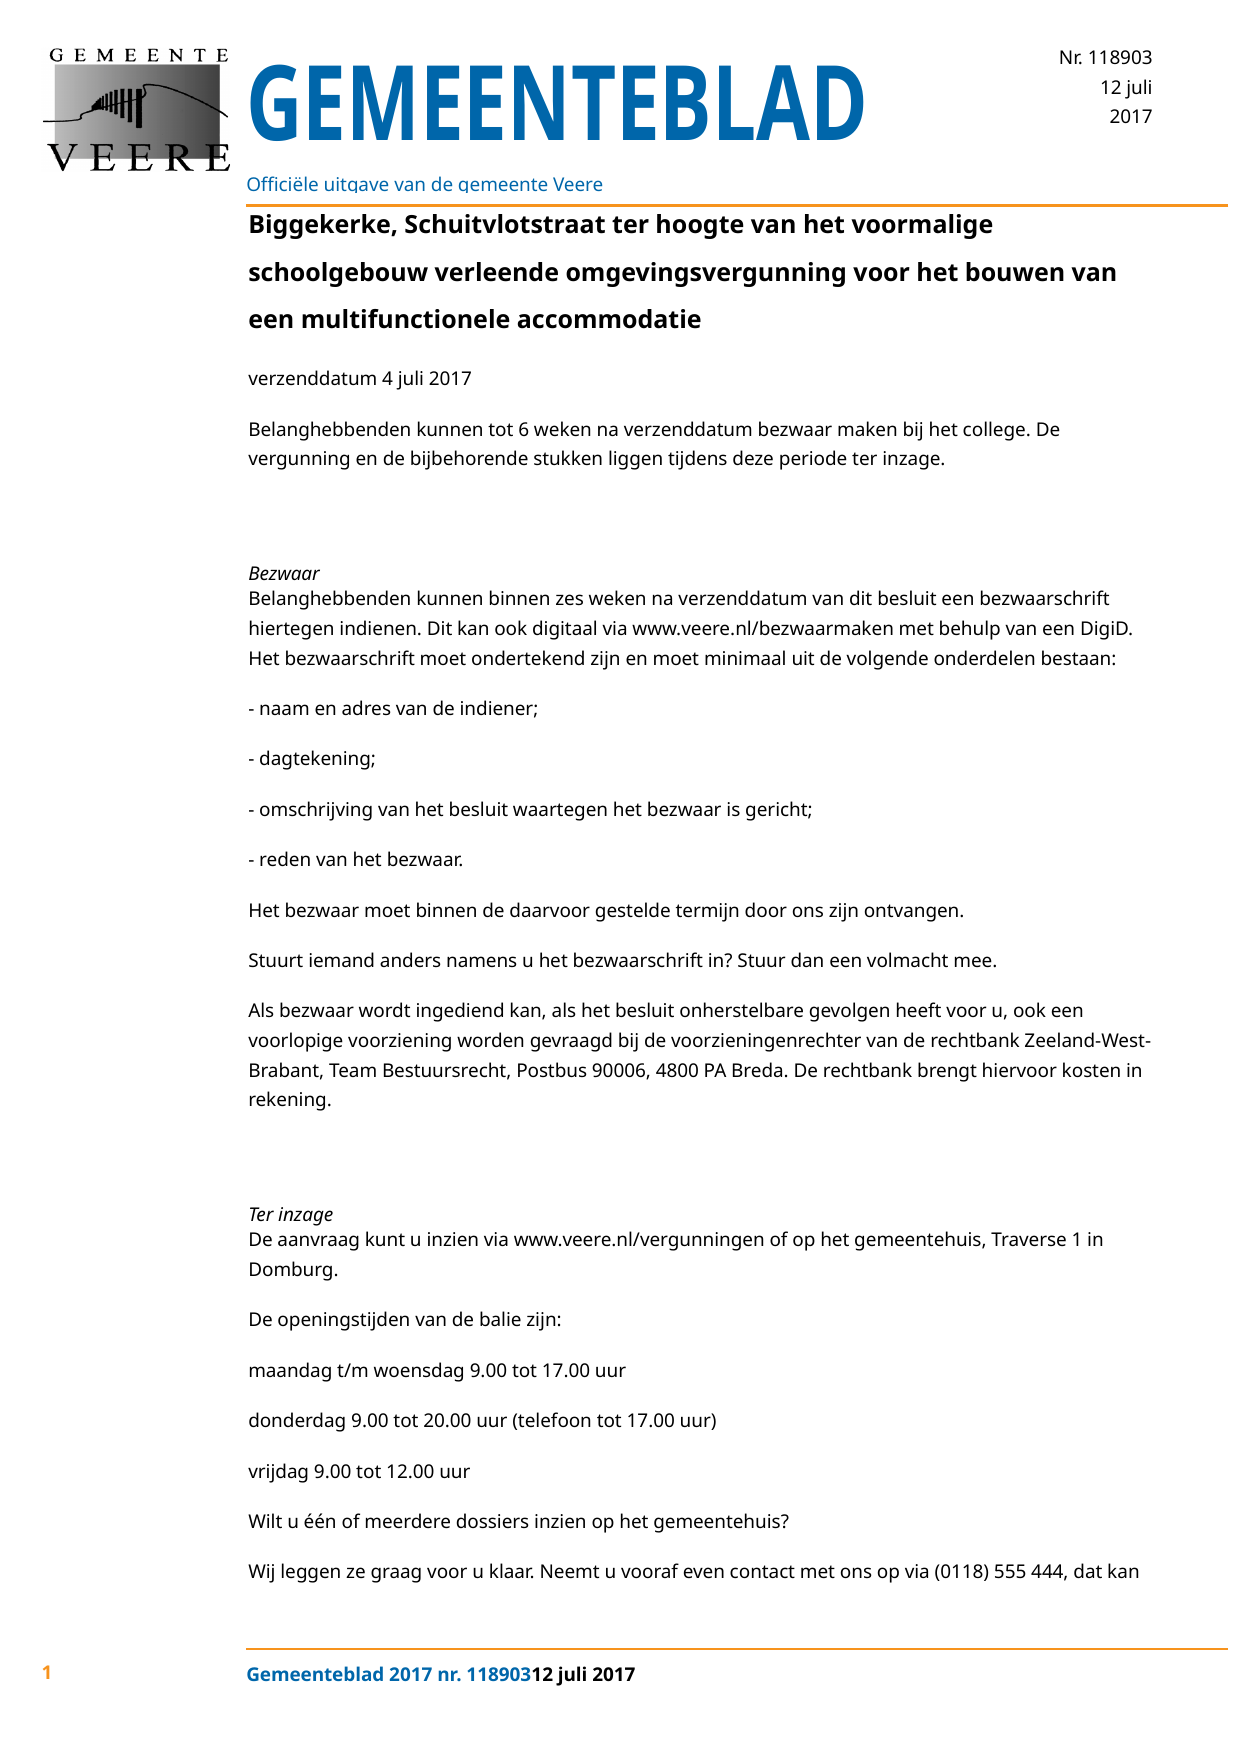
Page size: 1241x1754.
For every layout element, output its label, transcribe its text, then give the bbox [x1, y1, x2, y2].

text Bezwaar [248, 560, 1152, 586]
text - reden van het bezwaar. [248, 846, 1152, 872]
text De openingstijden van de balie zijn: [248, 1307, 1152, 1332]
text donderdag 9.00 tot 20.00 uur (telefoon tot 17.00 uur) [248, 1407, 1152, 1433]
text Biggekerke, Schuitvlotstraat ter hoogte van het voormalige schoolgebouw verleende omgevingsvergunning voor het bouwen van een multifunctionele accommodatie [248, 207, 1152, 336]
text - omschrijving van het besluit waartegen het bezwaar is gericht; [248, 796, 1152, 822]
text - dagtekening; [248, 746, 1152, 771]
text Stuurt iemand anders namens u het bezwaarschrift in? Stuur dan een volmacht mee. [248, 947, 1152, 973]
text maandag t/m woensdag 9.00 tot 17.00 uur [248, 1357, 1152, 1383]
text Belanghebbenden kunnen binnen zes weken na verzenddatum van dit besluit een bezwaarschrift hiertegen indienen. Dit kan ook digitaal via www.veere.nl/bezwaarmaken met behulp van een DigiD. Het bezwaarschrift moet ondertekend zijn en moet minimaal uit de volgende onderdelen bestaan: [248, 586, 1152, 671]
text Het bezwaar moet binnen de daarvoor gestelde termijn door ons zijn ontvangen. [248, 897, 1152, 923]
text Ter inzage [248, 1201, 1152, 1227]
text Belanghebbenden kunnen tot 6 weken na verzenddatum bezwaar maken bij het college. De vergunning en de bijbehorende stukken liggen tijdens deze periode ter inzage. [248, 416, 1152, 471]
text Wij leggen ze graag voor u klaar. Neemt u vooraf even contact met ons op via (0118) 555 444, dat kan [248, 1559, 1152, 1584]
text - naam en adres van de indiener; [248, 695, 1152, 721]
picture [41, 47, 231, 172]
text vrijdag 9.00 tot 12.00 uur [248, 1458, 1152, 1483]
text Als bezwaar wordt ingediend kan, als het besluit onherstelbare gevolgen heeft voor u, ook een voorlopige voorziening worden gevraagd bij de voorzieningenrechter van de rechtbank Zeeland-West-Brabant, Team Bestuursrecht, Postbus 90006, 4800 PA Breda. De rechtbank brengt hiervoor kosten in rekening. [248, 998, 1152, 1112]
text De aanvraag kunt u inzien via www.veere.nl/vergunningen of op het gemeentehuis, Traverse 1 in Domburg. [248, 1227, 1152, 1282]
text Wilt u één of meerdere dossiers inzien op het gemeentehuis? [248, 1508, 1152, 1534]
text verzenddatum 4 juli 2017 [248, 366, 1152, 391]
